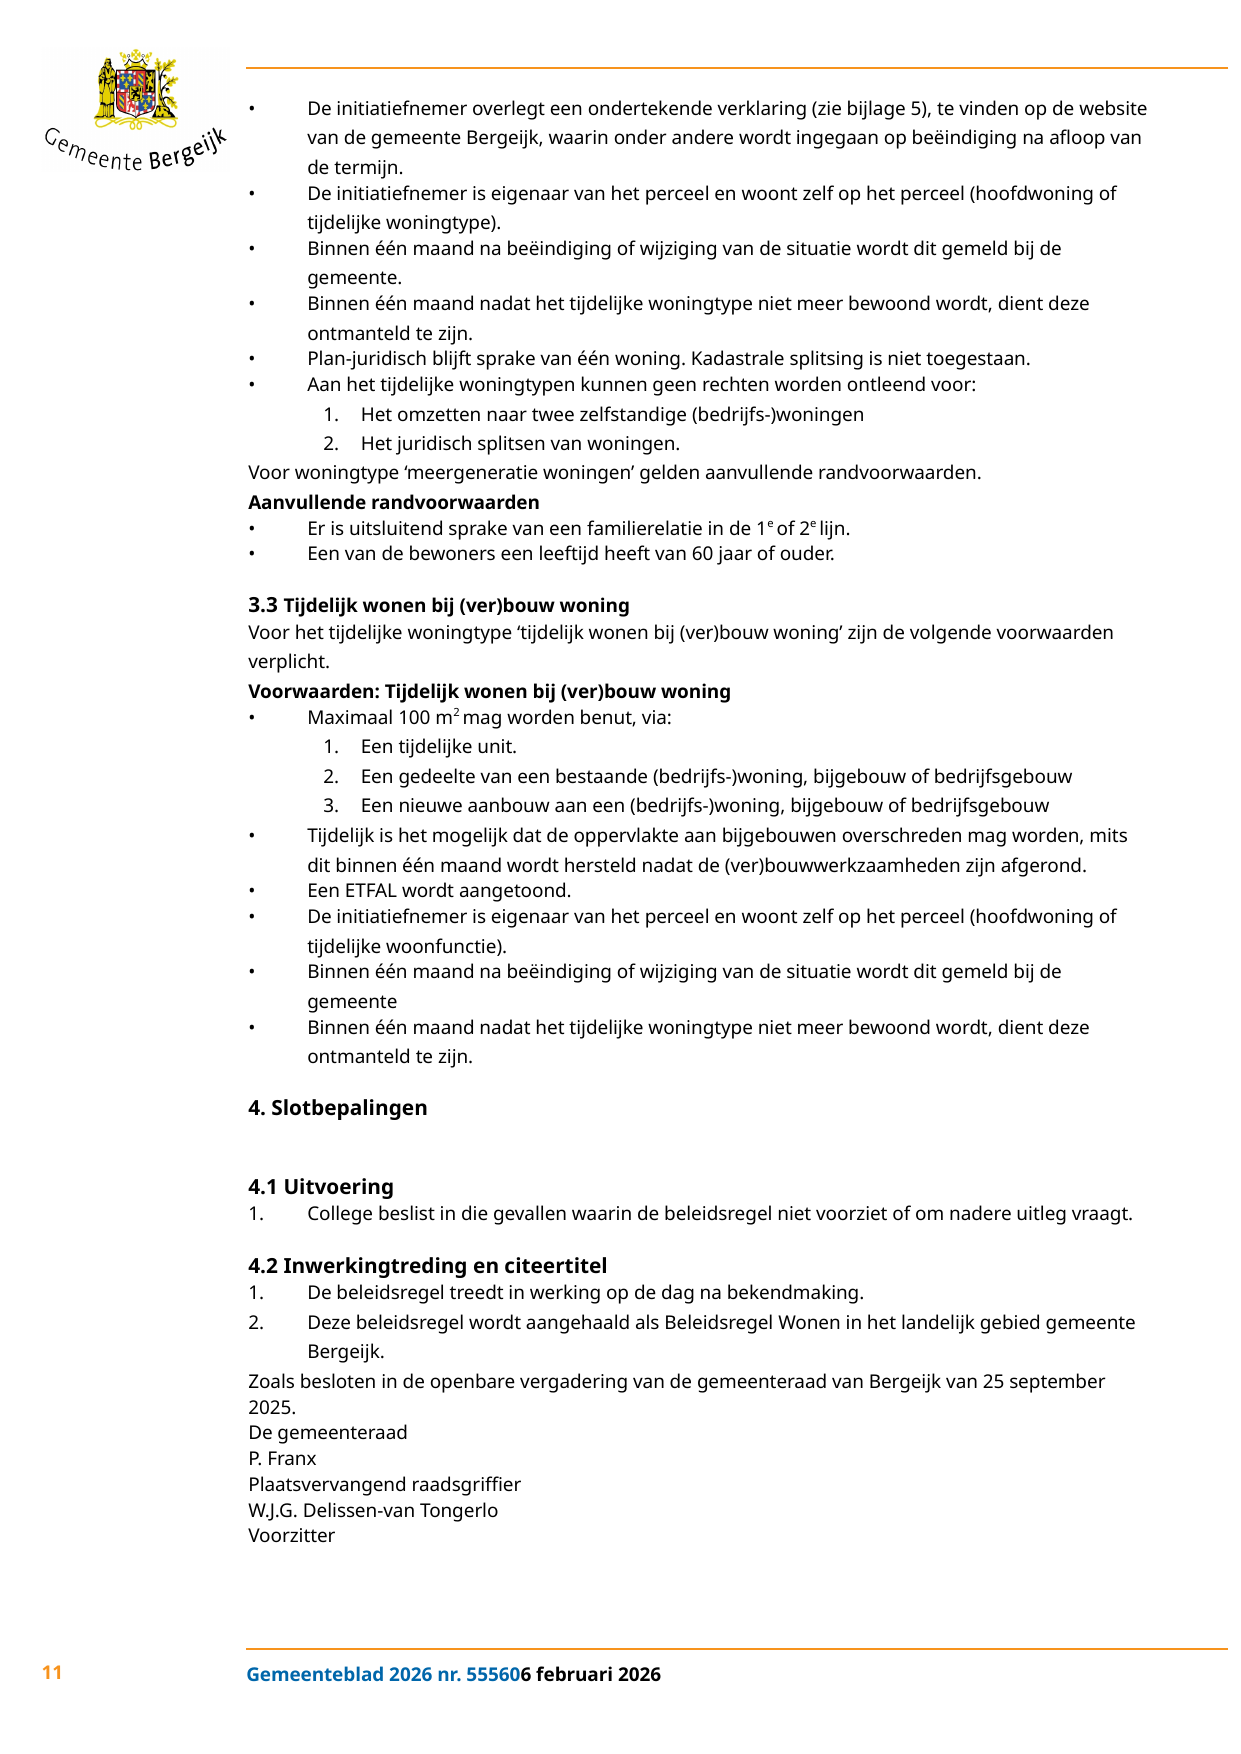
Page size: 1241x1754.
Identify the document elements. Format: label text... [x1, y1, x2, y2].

table_header Voorwaarden: Tijdelijk wonen bij (ver)bouw woning [248, 678, 1152, 704]
table_cell De initiatiefnemer is eigenaar van het perceel en woont zelf op het perceel (hoofdwoning of tijdelijke woningtype). [248, 180, 1152, 235]
text 4.2 Inwerkingtreding en citeertitel [248, 1251, 1152, 1279]
table_cell Binnen één maand na beëindiging of wijziging van de situatie wordt dit gemeld bij de gemeente [248, 959, 1152, 1014]
text 4.1 Uitvoering [248, 1172, 1152, 1201]
table_cell Plan-juridisch blijft sprake van één woning. Kadastrale splitsing is niet toegestaan. [248, 346, 1152, 371]
table_cell Binnen één maand nadat het tijdelijke woningtype niet meer bewoond wordt, dient deze ontmanteld te zijn. [248, 1014, 1152, 1069]
picture [41, 47, 231, 172]
table_cell Een van de bewoners een leeftijd heeft van 60 jaar of ouder. [248, 541, 1152, 566]
text De gemeenteraad [248, 1419, 1152, 1445]
text Plaatsvervangend raadsgriffier [248, 1471, 1152, 1497]
text Zoals besloten in de openbare vergadering van de gemeenteraad van Bergeijk van 25 september 2025. [248, 1368, 1152, 1419]
text 4. Slotbepalingen [248, 1093, 1152, 1122]
list Deze beleidsregel wordt aangehaald als Beleidsregel Wonen in het landelijk gebied gemeente Bergeijk. [248, 1309, 1152, 1364]
text Voor woningtype ‘meergeneratie woningen’ gelden aanvullende randvoorwaarden. [248, 459, 1152, 485]
table_cell Binnen één maand na beëindiging of wijziging van de situatie wordt dit gemeld bij de gemeente. [248, 235, 1152, 290]
text 3.3 Tijdelijk wonen bij (ver)bouw woning [248, 590, 1152, 619]
table_cell Aan het tijdelijke woningtypen kunnen geen rechten worden ontleend voor: Het omzetten naar twee zelfstandige (bedrijfs-)woningen Het juridisch splitsen van woningen. [248, 371, 1152, 456]
text Voor het tijdelijke woningtype ‘tijdelijk wonen bij (ver)bouw woning’ zijn de volgende voorwaarden verplicht. [248, 619, 1152, 674]
table_header Aanvullende randvoorwaarden [248, 489, 1152, 515]
text W.J.G. Delissen-van Tongerlo [248, 1497, 1152, 1522]
table_cell De initiatiefnemer overlegt een ondertekende verklaring (zie bijlage 5), te vinden op de website van de gemeente Bergeijk, waarin onder andere wordt ingegaan op beëindiging na afloop van de termijn. [248, 95, 1152, 180]
text P. Franx [248, 1445, 1152, 1471]
list De beleidsregel treedt in werking op de dag na bekendmaking. [248, 1279, 1152, 1305]
table_cell Een ETFAL wordt aangetoond. [248, 878, 1152, 903]
table_cell De initiatiefnemer is eigenaar van het perceel en woont zelf op het perceel (hoofdwoning of tijdelijke woonfunctie). [248, 903, 1152, 958]
list College beslist in die gevallen waarin de beleidsregel niet voorziet of om nadere uitleg vraagt. [248, 1201, 1152, 1226]
table_cell Binnen één maand nadat het tijdelijke woningtype niet meer bewoond wordt, dient deze ontmanteld te zijn. [248, 290, 1152, 346]
table_cell Er is uitsluitend sprake van een familierelatie in de 1e of 2e lijn. [248, 515, 1152, 541]
table_cell Maximaal 100 m2 mag worden benut, via: Een tijdelijke unit. Een gedeelte van een bestaande (bedrijfs-)woning, bijgebouw of bedrijfsgebouw Een nieuwe aanbouw aan een (bedrijfs-)woning, bijgebouw of bedrijfsgebouw Tijdelijk is het mogelijk dat de oppervlakte aan bijgebouwen overschreden mag worden, mits dit binnen één maand wordt hersteld nadat de (ver)bouwwerkzaamheden zijn afgerond. [248, 704, 1152, 877]
text Voorzitter [248, 1522, 1152, 1548]
